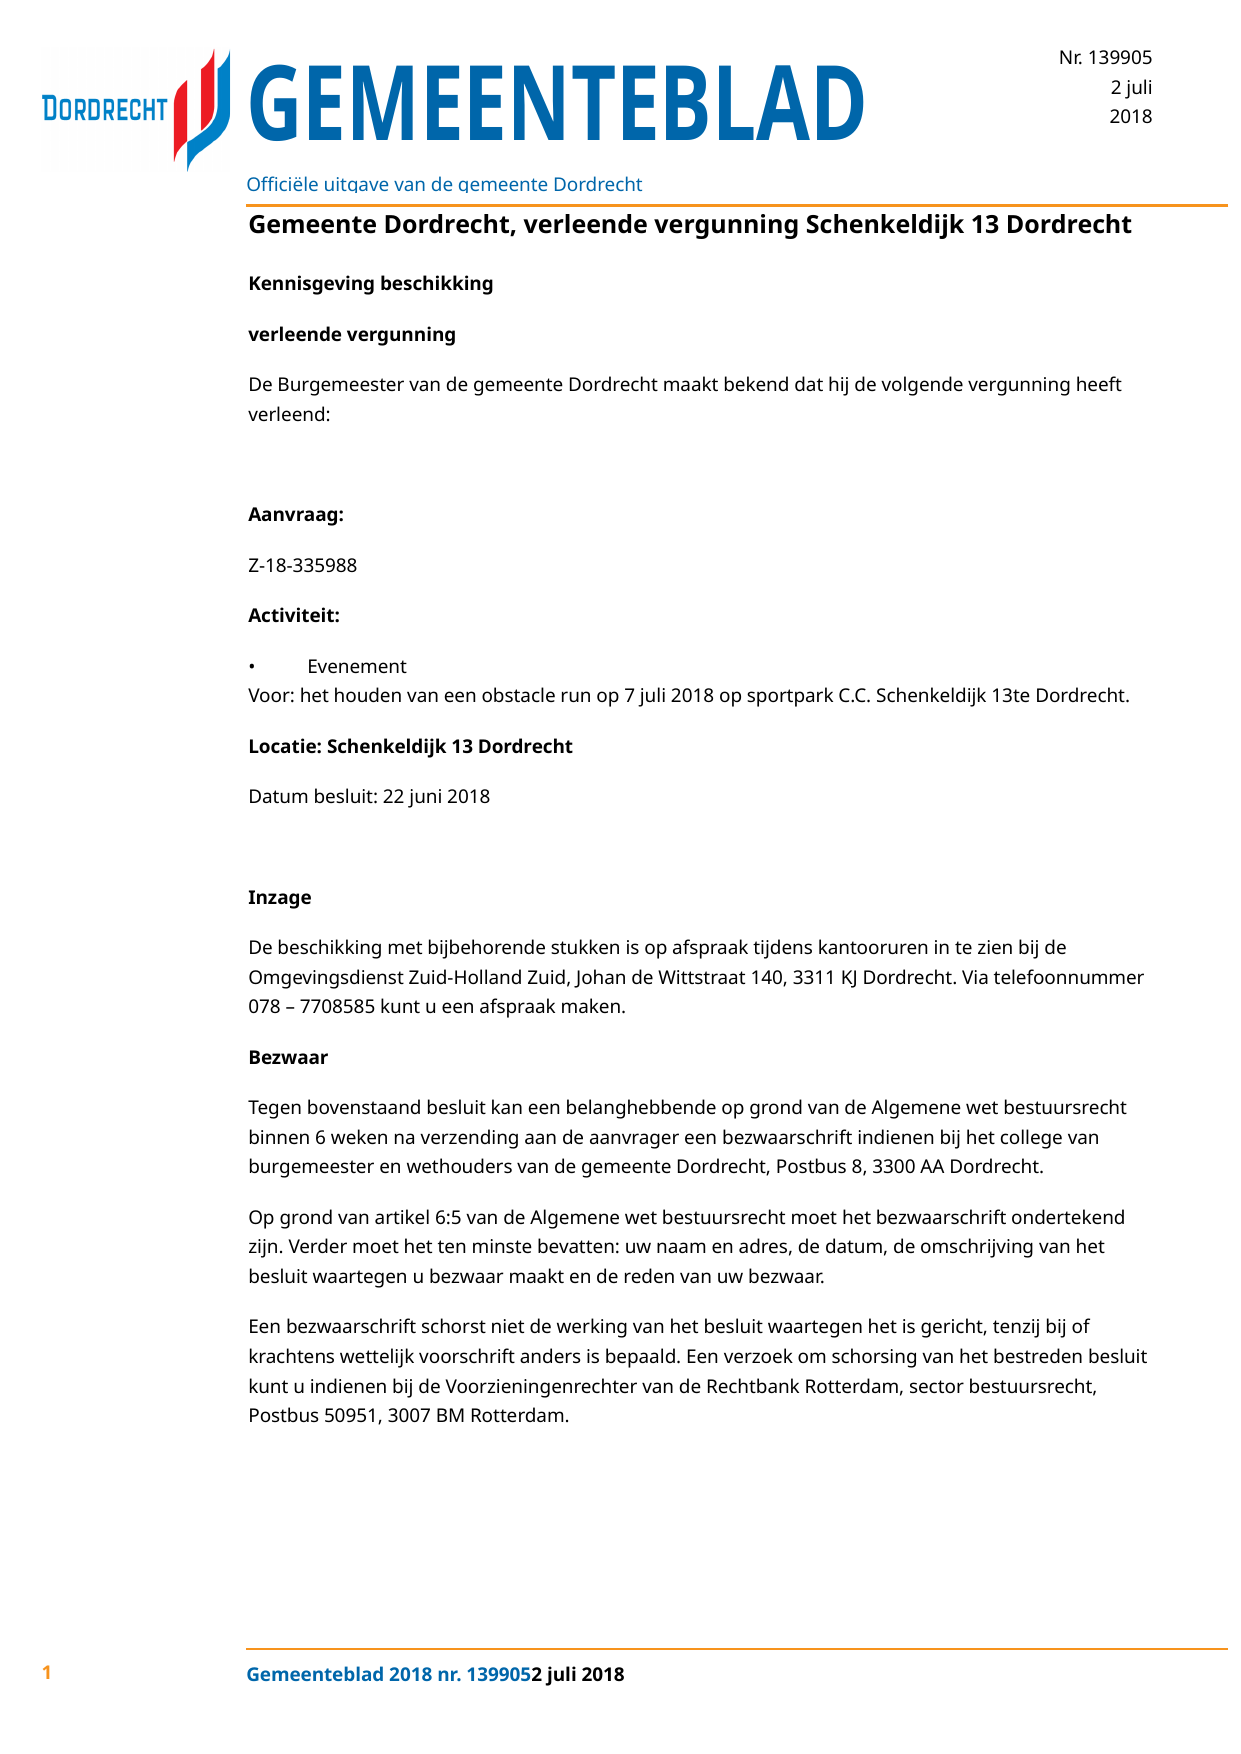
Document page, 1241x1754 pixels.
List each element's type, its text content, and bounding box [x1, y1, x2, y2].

text Bezwaar [248, 1044, 1152, 1070]
text Datum besluit: 22 juni 2018 [248, 783, 1152, 809]
text Aanvraag: [248, 502, 1152, 527]
text De beschikking met bijbehorende stukken is op afspraak tijdens kantooruren in te zien bij de Omgevingsdienst Zuid-Holland Zuid, Johan de Wittstraat 140, 3311 KJ Dordrecht. Via telefoonnummer 078 – 7708585 kunt u een afspraak maken. [248, 934, 1152, 1019]
text verleende vergunning [248, 321, 1152, 346]
text Voor: het houden van een obstacle run op 7 juli 2018 op sportpark C.C. Schenkeldijk 13te Dordrecht. [248, 682, 1152, 708]
text Tegen bovenstaand besluit kan een belanghebbende op grond van de Algemene wet bestuursrecht binnen 6 weken na verzending aan de aanvrager een bezwaarschrift indienen bij het college van burgemeester en wethouders van de gemeente Dordrecht, Postbus 8, 3300 AA Dordrecht. [248, 1094, 1152, 1179]
text Een bezwaarschrift schorst niet de werking van het besluit waartegen het is gericht, tenzij bij of krachtens wettelijk voorschrift anders is bepaald. Een verzoek om schorsing van het bestreden besluit kunt u indienen bij de Voorzieningenrechter van de Rechtbank Rotterdam, sector bestuursrecht, Postbus 50951, 3007 BM Rotterdam. [248, 1314, 1152, 1428]
text Kennisgeving beschikking [248, 270, 1152, 296]
picture [41, 47, 231, 172]
text Locatie: Schenkeldijk 13 Dordrecht [248, 733, 1152, 758]
text De Burgemeester van de gemeente Dordrecht maakt bekend dat hij de volgende vergunning heeft verleend: [248, 371, 1152, 426]
text Activiteit: [248, 602, 1152, 628]
text Op grond van artikel 6:5 van de Algemene wet bestuursrecht moet het bezwaarschrift ondertekend zijn. Verder moet het ten minste bevatten: uw naam en adres, de datum, de omschrijving van het besluit waartegen u bezwaar maakt en de reden van uw bezwaar. [248, 1204, 1152, 1289]
text Gemeente Dordrecht, verleende vergunning Schenkeldijk 13 Dordrecht [248, 207, 1152, 241]
text Inzage [248, 884, 1152, 910]
text Z-18-335988 [248, 552, 1152, 578]
list Evenement [248, 653, 1152, 678]
